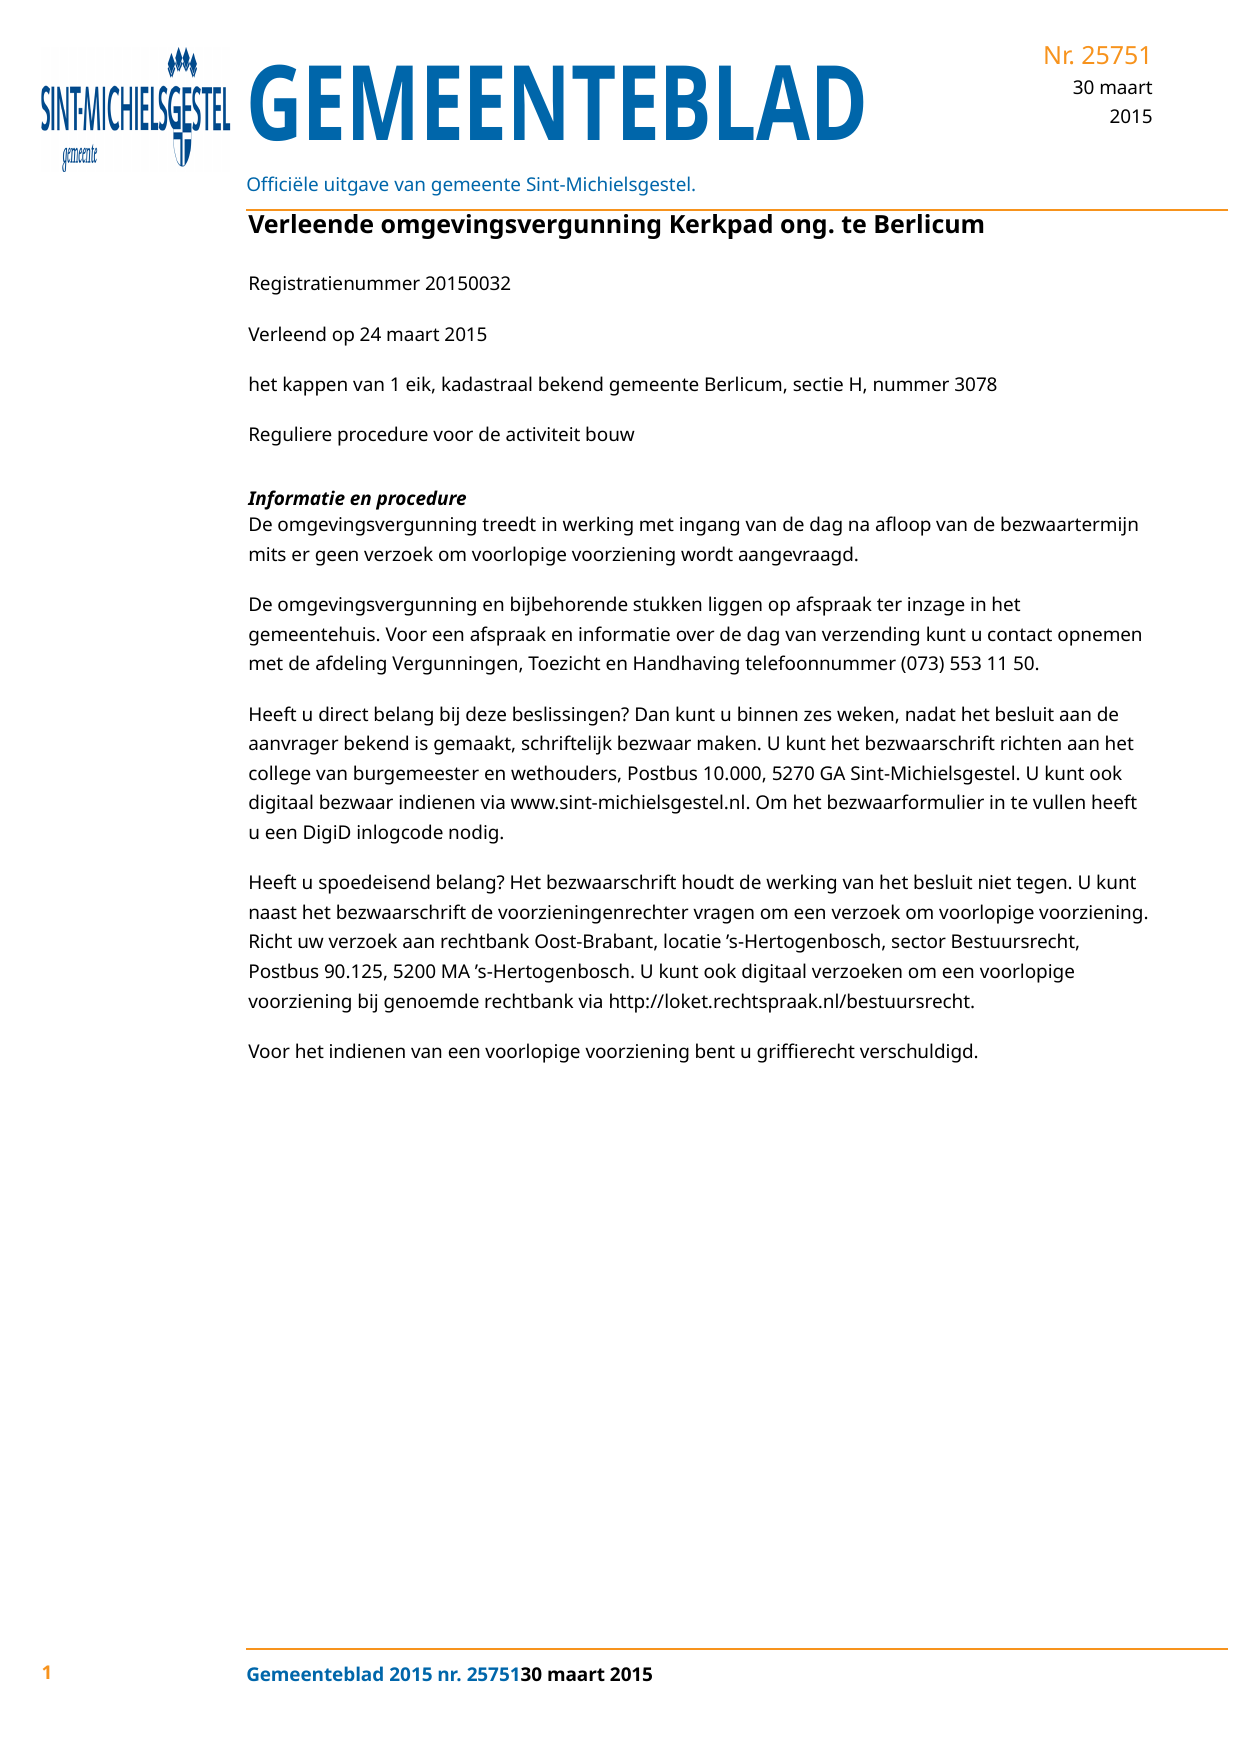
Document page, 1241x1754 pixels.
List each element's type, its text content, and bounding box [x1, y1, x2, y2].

text Verleende omgevingsvergunning Kerkpad ong. te Berlicum [248, 211, 1152, 241]
text Voor het indienen van een voorlopige voorziening bent u griffierecht verschuldigd. [248, 1038, 1152, 1064]
text Verleend op 24 maart 2015 [248, 321, 1152, 346]
text Registratienummer 20150032 [248, 270, 1152, 296]
text Reguliere procedure voor de activiteit bouw [248, 422, 1152, 447]
text De omgevingsvergunning en bijbehorende stukken liggen op afspraak ter inzage in het gemeentehuis. Voor een afspraak en informatie over de dag van verzending kunt u contact opnemen met de afdeling Vergunningen, Toezicht en Handhaving telefoonnummer (073) 553 11 50. [248, 591, 1152, 676]
text Heeft u direct belang bij deze beslissingen? Dan kunt u binnen zes weken, nadat het besluit aan de aanvrager bekend is gemaakt, schriftelijk bezwaar maken. U kunt het bezwaarschrift richten aan het college van burgemeester en wethouders, Postbus 10.000, 5270 GA Sint-Michielsgestel. U kunt ook digitaal bezwaar indienen via www.sint-michielsgestel.nl. Om het bezwaarformulier in te vullen heeft u een DigiD inlogcode nodig. [248, 701, 1152, 845]
text De omgevingsvergunning treedt in werking met ingang van de dag na afloop van de bezwaartermijn mits er geen verzoek om voorlopige voorziening wordt aangevraagd. [248, 511, 1152, 567]
picture [41, 47, 231, 172]
text Informatie en procedure [248, 486, 1152, 511]
text Heeft u spoedeisend belang? Het bezwaarschrift houdt de werking van het besluit niet tegen. U kunt naast het bezwaarschrift de voorzieningenrechter vragen om een verzoek om voorlopige voorziening. Richt uw verzoek aan rechtbank Oost-Brabant, locatie ’s-Hertogenbosch, sector Bestuursrecht, Postbus 90.125, 5200 MA ’s-Hertogenbosch. U kunt ook digitaal verzoeken om een voorlopige voorziening bij genoemde rechtbank via http://loket.rechtspraak.nl/bestuursrecht. [248, 869, 1152, 1014]
text het kappen van 1 eik, kadastraal bekend gemeente Berlicum, sectie H, nummer 3078 [248, 371, 1152, 397]
